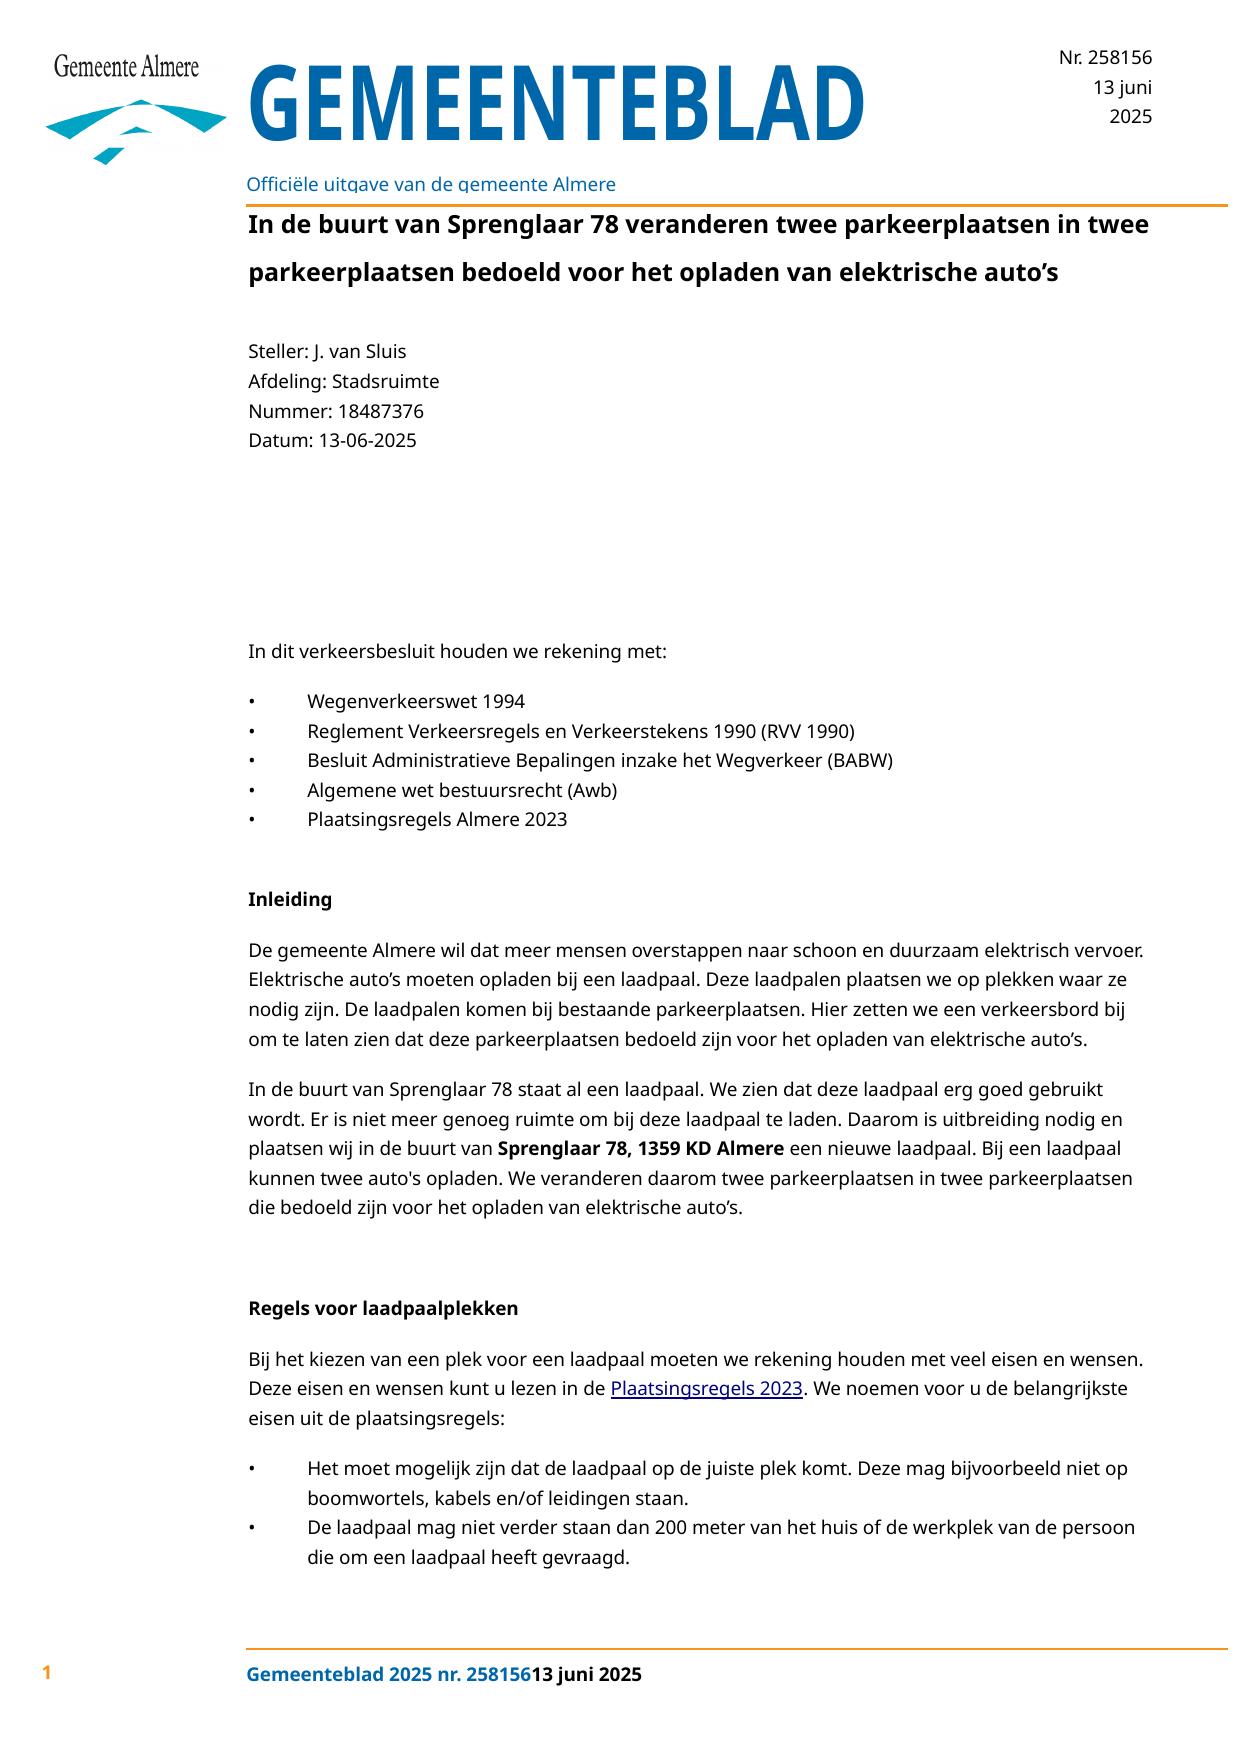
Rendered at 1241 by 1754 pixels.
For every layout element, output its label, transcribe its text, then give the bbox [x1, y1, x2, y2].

text Steller: J. van Sluis [248, 339, 1152, 364]
list Plaatsingsregels Almere 2023 [248, 807, 1152, 832]
text Afdeling: Stadsruimte [248, 368, 1152, 394]
text Regels voor laadpaalplekken [248, 1295, 1152, 1321]
picture [41, 47, 231, 172]
list Wegenverkeerswet 1994 [248, 688, 1152, 714]
list Reglement Verkeersregels en Verkeerstekens 1990 (RVV 1990) [248, 718, 1152, 743]
list Het moet mogelijk zijn dat de laadpaal op de juiste plek komt. Deze mag bijvoorbeeld niet op boomwortels, kabels en/of leidingen staan. [248, 1455, 1152, 1511]
text Datum: 13-06-2025 [248, 427, 1152, 453]
text In de buurt van Sprenglaar 78 veranderen twee parkeerplaatsen in twee parkeerplaatsen bedoeld voor het opladen van elektrische auto’s [248, 207, 1152, 288]
list Besluit Administratieve Bepalingen inzake het Wegverkeer (BABW) [248, 747, 1152, 773]
text De gemeente Almere wil dat meer mensen overstappen naar schoon en duurzaam elektrisch vervoer. Elektrische auto’s moeten opladen bij een laadpaal. Deze laadpalen plaatsen we op plekken waar ze nodig zijn. De laadpalen komen bij bestaande parkeerplaatsen. Hier zetten we een verkeersbord bij om te laten zien dat deze parkeerplaatsen bedoeld zijn voor het opladen van elektrische auto’s. [248, 937, 1152, 1051]
text In dit verkeersbesluit houden we rekening met: [248, 638, 1152, 663]
text In de buurt van Sprenglaar 78 staat al een laadpaal. We zien dat deze laadpaal erg goed gebruikt wordt. Er is niet meer genoeg ruimte om bij deze laadpaal te laden. Daarom is uitbreiding nodig en plaatsen wij in de buurt van Sprenglaar 78, 1359 KD Almere een nieuwe laadpaal. Bij een laadpaal kunnen twee auto's opladen. We veranderen daarom twee parkeerplaatsen in twee parkeerplaatsen die bedoeld zijn voor het opladen van elektrische auto’s. [248, 1076, 1152, 1220]
list Algemene wet bestuursrecht (Awb) [248, 777, 1152, 803]
list De laadpaal mag niet verder staan dan 200 meter van het huis of de werkplek van de persoon die om een laadpaal heeft gevraagd. [248, 1514, 1152, 1570]
text Bij het kiezen van een plek voor een laadpaal moeten we rekening houden met veel eisen en wensen. Deze eisen en wensen kunt u lezen in de Plaatsingsregels 2023. We noemen voor u de belangrijkste eisen uit de plaatsingsregels: [248, 1346, 1152, 1431]
text Inleiding [248, 887, 1152, 912]
text Nummer: 18487376 [248, 398, 1152, 423]
